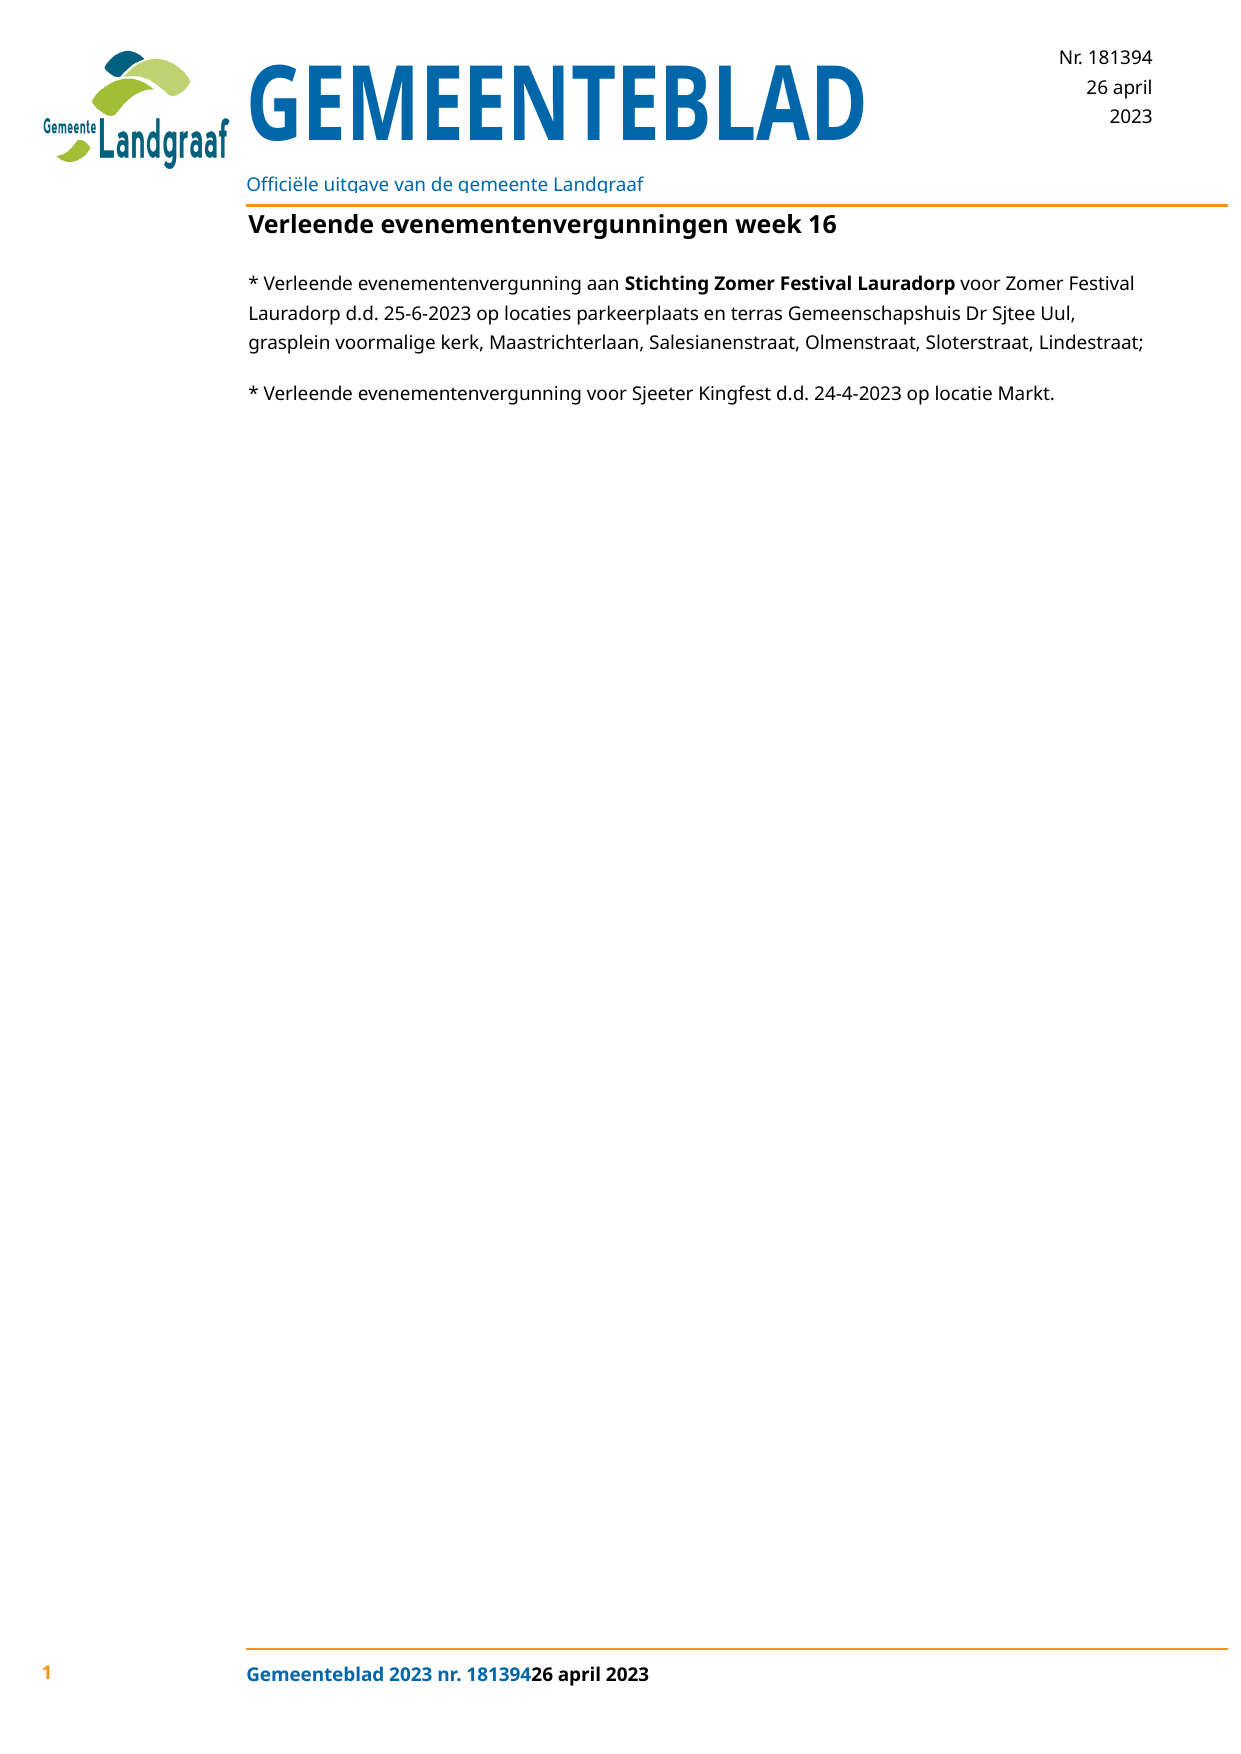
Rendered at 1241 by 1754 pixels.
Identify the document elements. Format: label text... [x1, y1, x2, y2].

picture [41, 47, 231, 172]
text * Verleende evenementenvergunning voor Sjeeter Kingfest d.d. 24-4-2023 op locatie Markt. [248, 380, 1152, 406]
text * Verleende evenementenvergunning aan Stichting Zomer Festival Lauradorp voor Zomer Festival Lauradorp d.d. 25-6-2023 op locaties parkeerplaats en terras Gemeenschapshuis Dr Sjtee Uul, grasplein voormalige kerk, Maastrichterlaan, Salesianenstraat, Olmenstraat, Sloterstraat, Lindestraat; [248, 270, 1152, 355]
text Verleende evenementenvergunningen week 16 [248, 207, 1152, 241]
